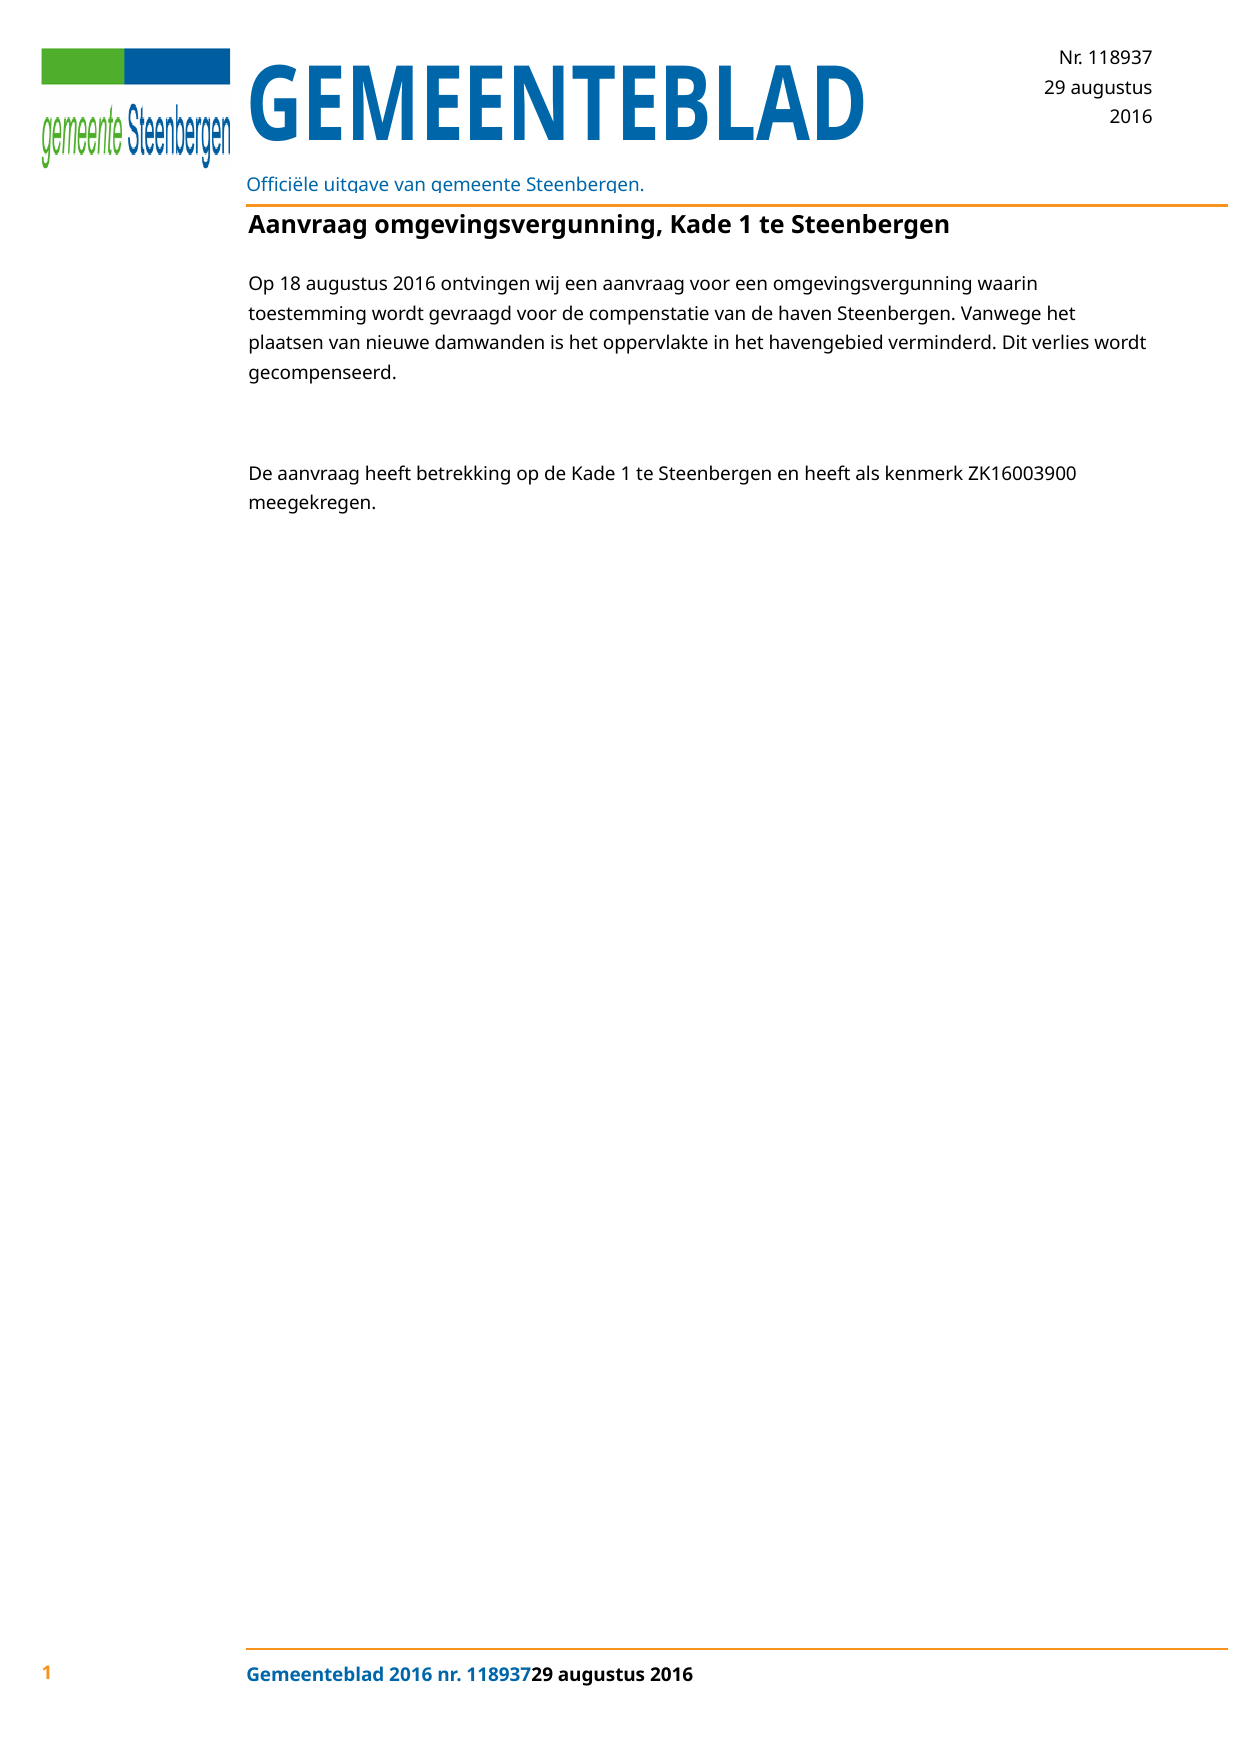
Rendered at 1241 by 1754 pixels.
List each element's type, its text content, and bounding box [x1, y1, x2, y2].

text Op 18 augustus 2016 ontvingen wij een aanvraag voor een omgevingsvergunning waarin toestemming wordt gevraagd voor de compenstatie van de haven Steenbergen. Vanwege het plaatsen van nieuwe damwanden is het oppervlakte in het havengebied verminderd. Dit verlies wordt gecompenseerd. [248, 270, 1152, 385]
text De aanvraag heeft betrekking op de Kade 1 te Steenbergen en heeft als kenmerk ZK16003900 meegekregen. [248, 460, 1152, 515]
picture [41, 47, 231, 172]
text Aanvraag omgevingsvergunning, Kade 1 te Steenbergen [248, 207, 1152, 241]
